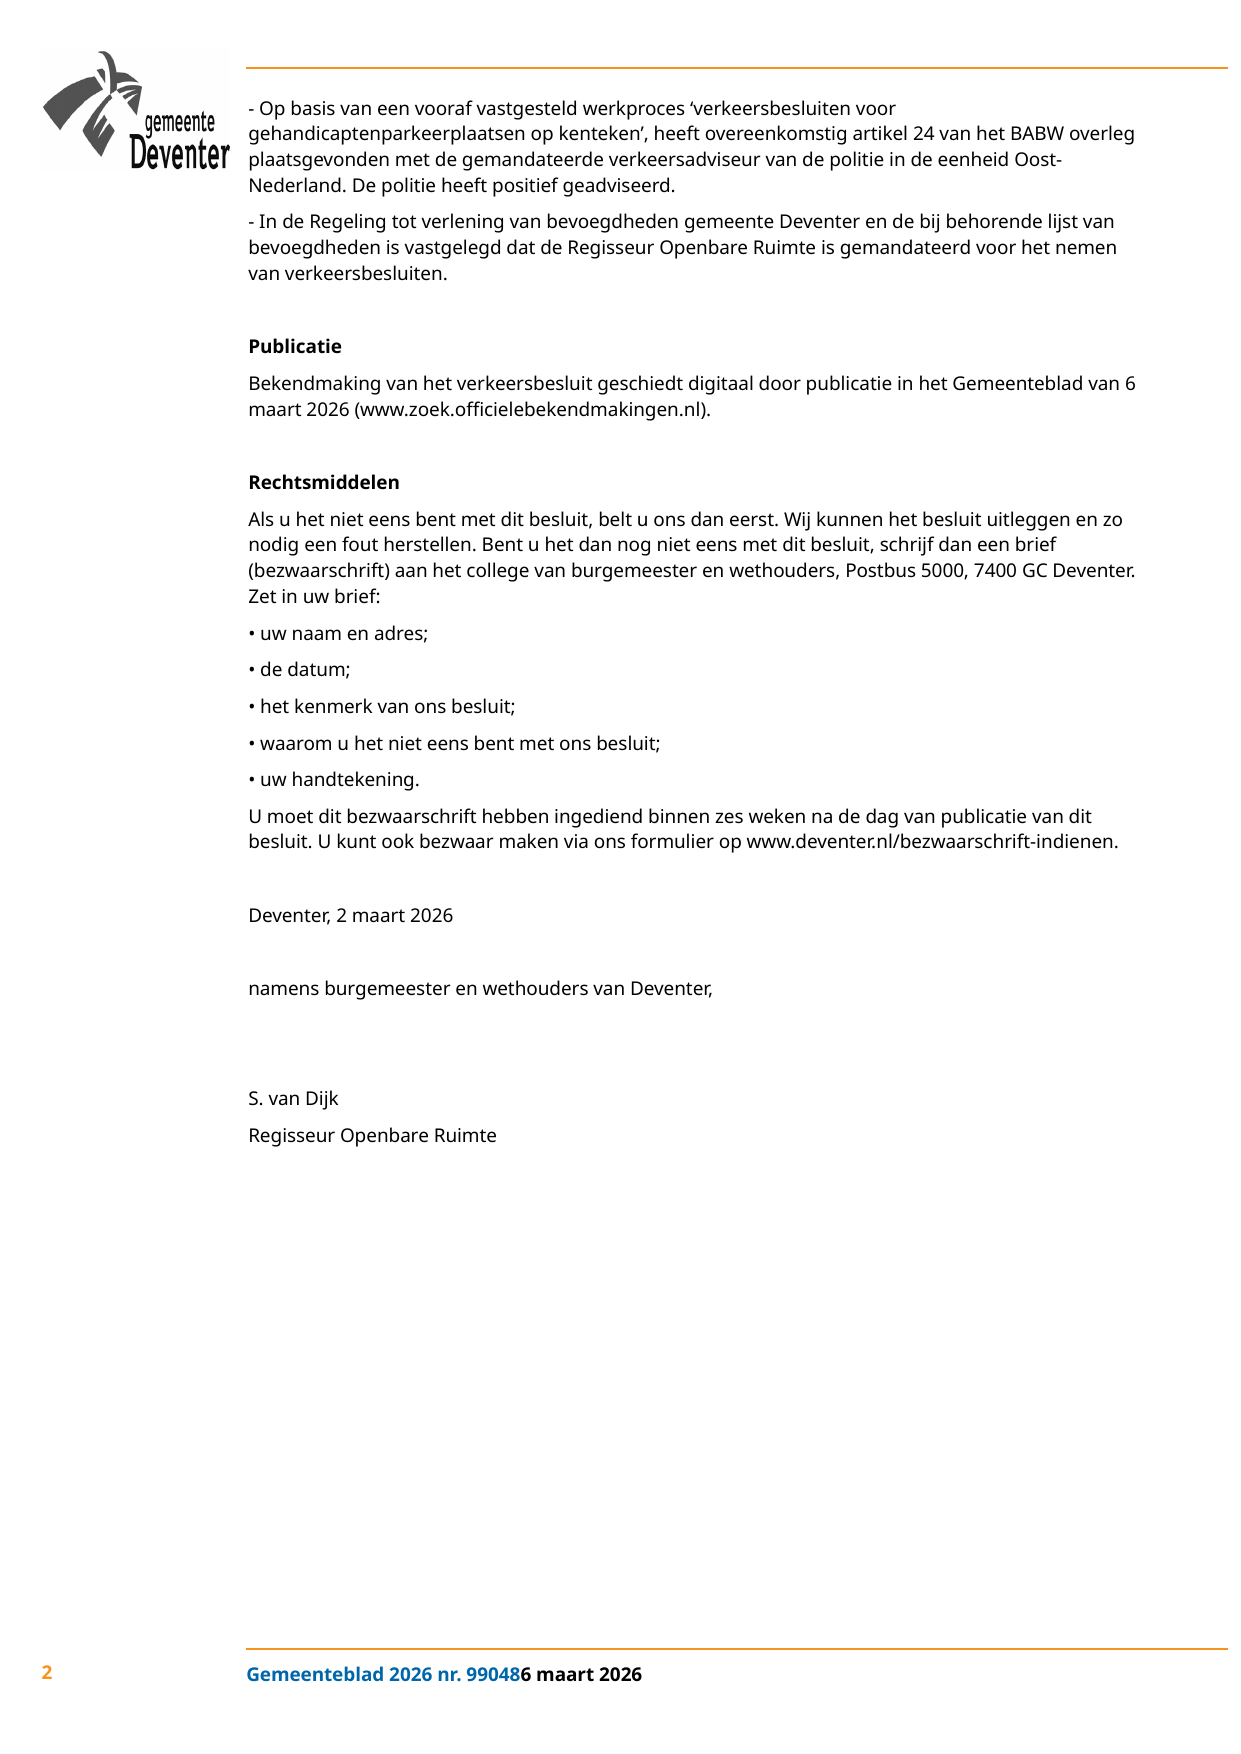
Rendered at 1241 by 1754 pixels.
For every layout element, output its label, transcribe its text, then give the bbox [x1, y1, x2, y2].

text Deventer, 2 maart 2026 [248, 902, 1152, 928]
text U moet dit bezwaarschrift hebben ingediend binnen zes weken na de dag van publicatie van dit besluit. U kunt ook bezwaar maken via ons formulier op www.deventer.nl/bezwaarschrift-indienen. [248, 803, 1152, 854]
text Bekendmaking van het verkeersbesluit geschiedt digitaal door publicatie in het Gemeenteblad van 6 maart 2026 (www.zoek.officielebekendmakingen.nl). [248, 370, 1152, 422]
text - In de Regeling tot verlening van bevoegdheden gemeente Deventer en de bij behorende lijst van bevoegdheden is vastgelegd dat de Regisseur Openbare Ruimte is gemandateerd voor het nemen van verkeersbesluiten. [248, 209, 1152, 286]
picture [41, 47, 231, 172]
text Als u het niet eens bent met dit besluit, belt u ons dan eerst. Wij kunnen het besluit uitleggen en zo nodig een fout herstellen. Bent u het dan nog niet eens met dit besluit, schrijf dan een brief (bezwaarschrift) aan het college van burgemeester en wethouders, Postbus 5000, 7400 GC Deventer. Zet in uw brief: [248, 506, 1152, 609]
text - Op basis van een vooraf vastgesteld werkproces ‘verkeersbesluiten voor gehandicaptenparkeerplaatsen op kenteken’, heeft overeenkomstig artikel 24 van het BABW overleg plaatsgevonden met de gemandateerde verkeersadviseur van de politie in de eenheid Oost-Nederland. De politie heeft positief geadviseerd. [248, 95, 1152, 198]
text • de datum; [248, 656, 1152, 682]
text Regisseur Openbare Ruimte [248, 1122, 1152, 1148]
text • uw naam en adres; [248, 620, 1152, 645]
text • waarom u het niet eens bent met ons besluit; [248, 730, 1152, 755]
text S. van Dijk [248, 1085, 1152, 1111]
text Publicatie [248, 333, 1152, 359]
text Rechtsmiddelen [248, 469, 1152, 495]
text • uw handtekening. [248, 766, 1152, 792]
text namens burgemeester en wethouders van Deventer, [248, 975, 1152, 1001]
text • het kenmerk van ons besluit; [248, 693, 1152, 719]
